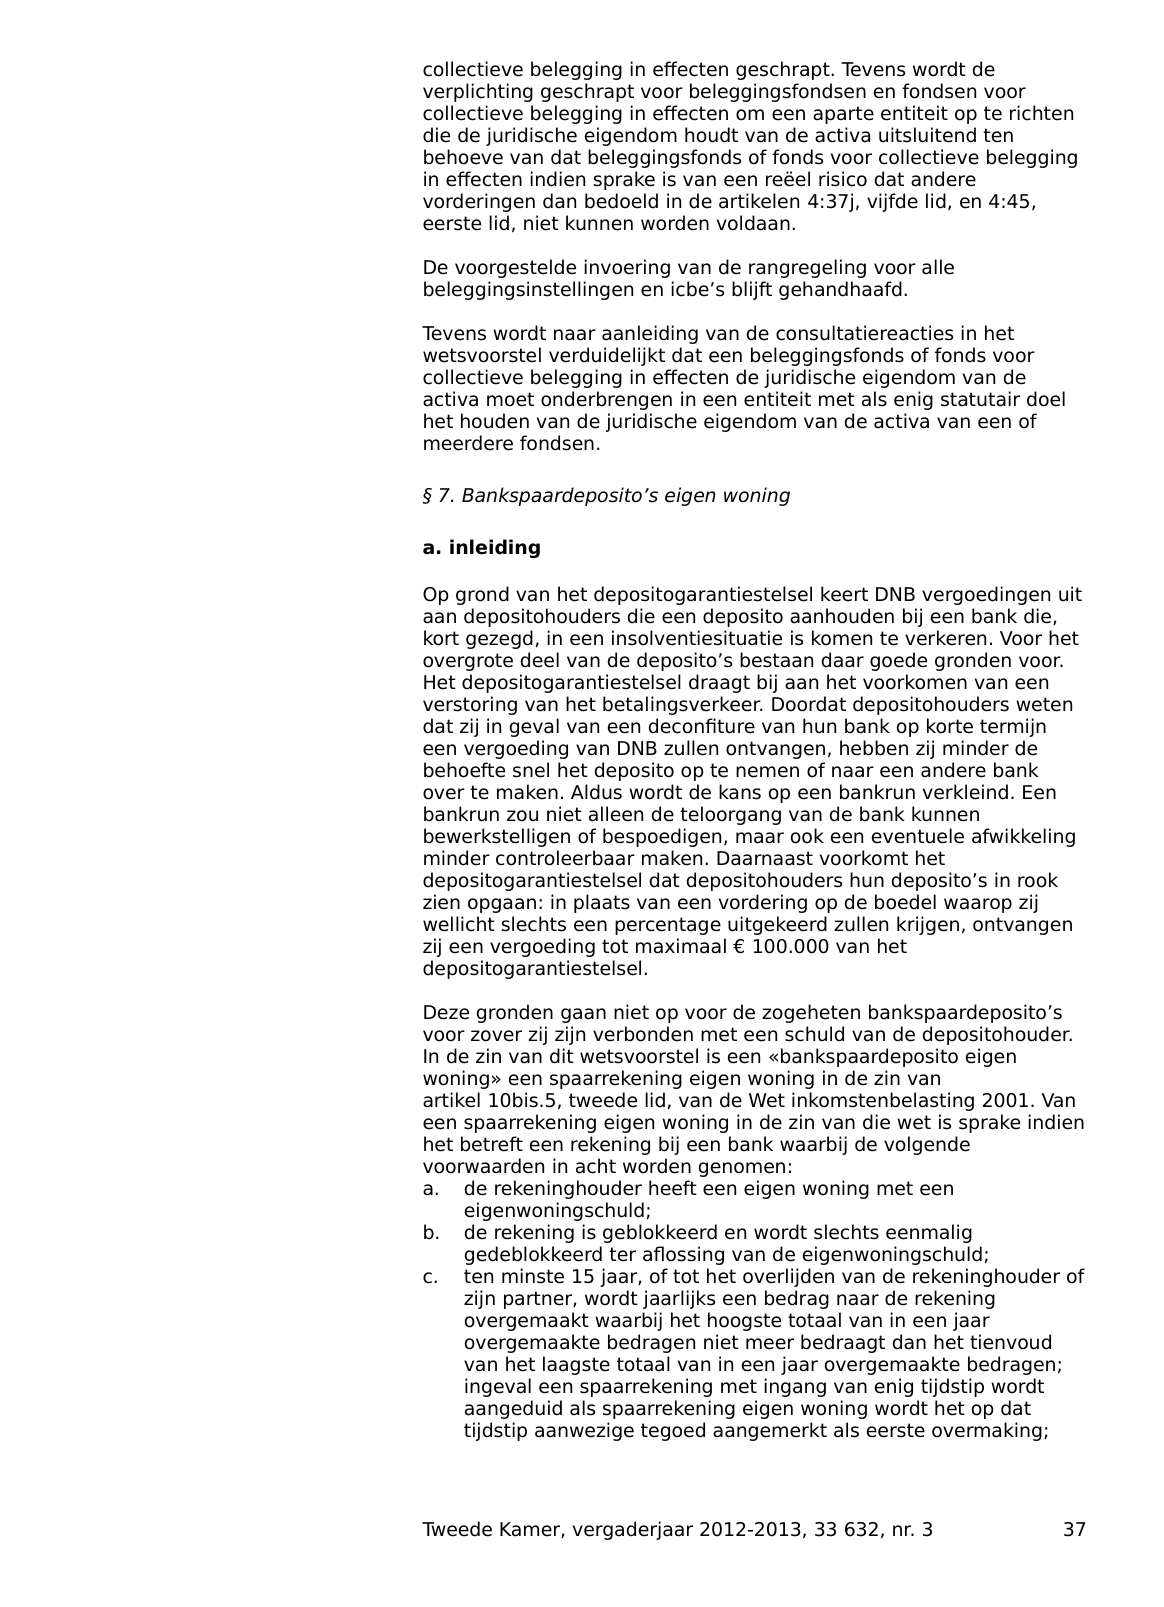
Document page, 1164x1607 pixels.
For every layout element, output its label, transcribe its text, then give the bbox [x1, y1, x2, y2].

text c. ten minste 15 jaar, of tot het overlijden van de rekeninghouder of zijn partner, wordt jaarlijks een bedrag naar de rekening overgemaakt waarbij het hoogste totaal van in een jaar overgemaakte bedragen niet meer bedraagt dan het tienvoud van het laagste totaal van in een jaar overgemaakte bedragen; ingeval een spaarrekening met ingang van enig tijdstip wordt aangeduid als spaarrekening eigen woning wordt het op dat tijdstip aanwezige tegoed aangemerkt als eerste overmaking; [422, 1266, 1087, 1441]
text De voorgestelde invoering van de rangregeling voor alle beleggingsinstellingen en icbe’s blijft gehandhaafd. [422, 257, 1087, 301]
subtitle a. inleiding [422, 537, 1087, 559]
text a. de rekeninghouder heeft een eigen woning met een eigenwoningschuld; [422, 1178, 1087, 1222]
text collectieve belegging in effecten geschrapt. Tevens wordt de verplichting geschrapt voor beleggingsfondsen en fondsen voor collectieve belegging in effecten om een aparte entiteit op te richten die de juridische eigendom houdt van de activa uitsluitend ten behoeve van dat beleggingsfonds of fonds voor collectieve belegging in effecten indien sprake is van een reëel risico dat andere vorderingen dan bedoeld in de artikelen 4:37j, vijfde lid, en 4:45, eerste lid, niet kunnen worden voldaan. [422, 59, 1087, 235]
text Tevens wordt naar aanleiding van de consultatiereacties in het wetsvoorstel verduidelijkt dat een beleggingsfonds of fonds voor collectieve belegging in effecten de juridische eigendom van de activa moet onderbrengen in een entiteit met als enig statutair doel het houden van de juridische eigendom van de activa van een of meerdere fondsen. [422, 323, 1087, 455]
text b. de rekening is geblokkeerd en wordt slechts eenmalig gedeblokkeerd ter aflossing van de eigenwoningschuld; [422, 1222, 1087, 1266]
text Op grond van het depositogarantiestelsel keert DNB vergoedingen uit aan depositohouders die een deposito aanhouden bij een bank die, kort gezegd, in een insolventiesituatie is komen te verkeren. Voor het overgrote deel van de deposito’s bestaan daar goede gronden voor. Het depositogarantiestelsel draagt bij aan het voorkomen van een verstoring van het betalingsverkeer. Doordat depositohouders weten dat zij in geval van een deconfiture van hun bank op korte termijn een vergoeding van DNB zullen ontvangen, hebben zij minder de behoefte snel het deposito op te nemen of naar een andere bank over te maken. Aldus wordt de kans op een bankrun verkleind. Een bankrun zou niet alleen de teloorgang van de bank kunnen bewerkstelligen of bespoedigen, maar ook een eventuele afwikkeling minder controleerbaar maken. Daarnaast voorkomt het depositogarantiestelsel dat depositohouders hun deposito’s in rook zien opgaan: in plaats van een vordering op de boedel waarop zij wellicht slechts een percentage uitgekeerd zullen krijgen, ontvangen zij een vergoeding tot maximaal € 100.000 van het depositogarantiestelsel. [422, 584, 1087, 980]
text Deze gronden gaan niet op voor de zogeheten bankspaardeposito’s voor zover zij zijn verbonden met een schuld van de depositohouder. In de zin van dit wetsvoorstel is een «bankspaardeposito eigen woning» een spaarrekening eigen woning in de zin van artikel 10bis.5, tweede lid, van de Wet inkomstenbelasting 2001. Van een spaarrekening eigen woning in de zin van die wet is sprake indien het betreft een rekening bij een bank waarbij de volgende voorwaarden in acht worden genomen: [422, 1002, 1087, 1178]
subtitle § 7. Bankspaardeposito’s eigen woning [422, 485, 1087, 507]
